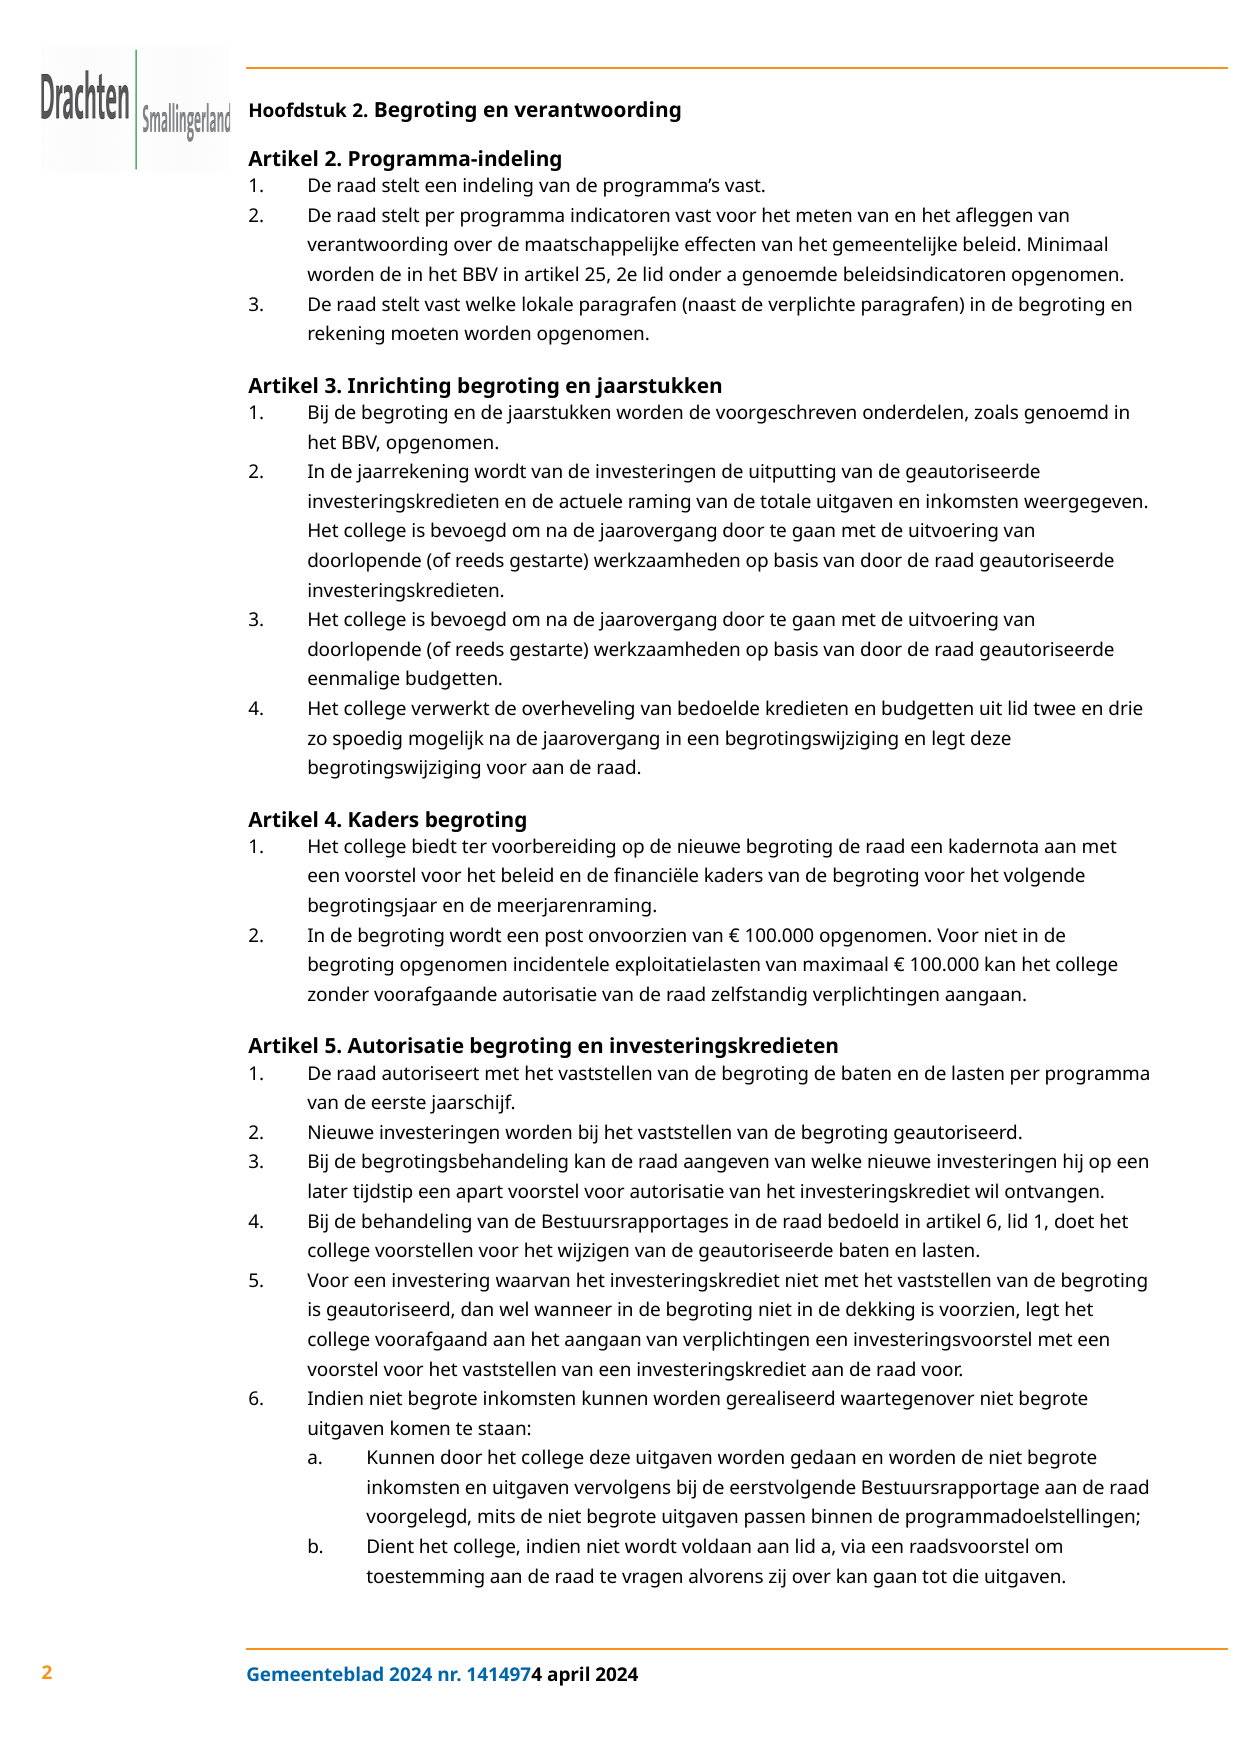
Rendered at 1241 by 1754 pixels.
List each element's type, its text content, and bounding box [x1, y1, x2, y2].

list Voor een investering waarvan het investeringskrediet niet met het vaststellen van de begroting is geautoriseerd, dan wel wanneer in de begroting niet in de dekking is voorzien, legt het college voorafgaand aan het aangaan van verplichtingen een investeringsvoorstel met een voorstel voor het vaststellen van een investeringskrediet aan de raad voor. [248, 1267, 1152, 1381]
list Indien niet begrote inkomsten kunnen worden gerealiseerd waartegenover niet begrote uitgaven komen te staan: [248, 1385, 1152, 1441]
list Het college is bevoegd om na de jaarovergang door te gaan met de uitvoering van doorlopende (of reeds gestarte) werkzaamheden op basis van door de raad geautoriseerde eenmalige budgetten. [248, 606, 1152, 691]
list De raad stelt een indeling van de programma’s vast. [248, 172, 1152, 198]
list In de jaarrekening wordt van de investeringen de uitputting van de geautoriseerde investeringskredieten en de actuele raming van de totale uitgaven en inkomsten weergegeven. Het college is bevoegd om na de jaarovergang door te gaan met de uitvoering van doorlopende (of reeds gestarte) werkzaamheden op basis van door de raad geautoriseerde investeringskredieten. [248, 458, 1152, 602]
list In de begroting wordt een post onvoorzien van € 100.000 opgenomen. Voor niet in de begroting opgenomen incidentele exploitatielasten van maximaal € 100.000 kan het college zonder voorafgaande autorisatie van de raad zelfstandig verplichtingen aangaan. [248, 922, 1152, 1007]
list Het college biedt ter voorbereiding op de nieuwe begroting de raad een kadernota aan met een voorstel voor het beleid en de financiële kaders van de begroting voor het volgende begrotingsjaar en de meerjarenraming. [248, 833, 1152, 918]
text Artikel 4. Kaders begroting [248, 805, 1152, 833]
list Bij de begroting en de jaarstukken worden de voorgeschreven onderdelen, zoals genoemd in het BBV, opgenomen. [248, 399, 1152, 454]
list De raad stelt vast welke lokale paragrafen (naast de verplichte paragrafen) in de begroting en rekening moeten worden opgenomen. [248, 291, 1152, 346]
list Kunnen door het college deze uitgaven worden gedaan en worden de niet begrote inkomsten en uitgaven vervolgens bij de eerstvolgende Bestuursrapportage aan de raad voorgelegd, mits de niet begrote uitgaven passen binnen de programmadoelstellingen; [307, 1444, 1152, 1529]
list Bij de behandeling van de Bestuursrapportages in de raad bedoeld in artikel 6, lid 1, doet het college voorstellen voor het wijzigen van de geautoriseerde baten en lasten. [248, 1208, 1152, 1263]
picture [41, 47, 231, 172]
text Artikel 5. Autorisatie begroting en investeringskredieten [248, 1031, 1152, 1060]
text Artikel 3. Inrichting begroting en jaarstukken [248, 371, 1152, 399]
list Het college verwerkt de overheveling van bedoelde kredieten en budgetten uit lid twee en drie zo spoedig mogelijk na de jaarovergang in een begrotingswijziging en legt deze begrotingswijziging voor aan de raad. [248, 695, 1152, 780]
list Bij de begrotingsbehandeling kan de raad aangeven van welke nieuwe investeringen hij op een later tijdstip een apart voorstel voor autorisatie van het investeringskrediet wil ontvangen. [248, 1149, 1152, 1204]
list De raad autoriseert met het vaststellen van de begroting de baten en de lasten per programma van de eerste jaarschijf. [248, 1060, 1152, 1115]
text Hoofdstuk 2. Begroting en verantwoording [248, 95, 1152, 123]
list Dient het college, indien niet wordt voldaan aan lid a, via een raadsvoorstel om toestemming aan de raad te vragen alvorens zij over kan gaan tot die uitgaven. [307, 1533, 1152, 1588]
list De raad stelt per programma indicatoren vast voor het meten van en het afleggen van verantwoording over de maatschappelijke effecten van het gemeentelijke beleid. Minimaal worden de in het BBV in artikel 25, 2e lid onder a genoemde beleidsindicatoren opgenomen. [248, 202, 1152, 287]
text Artikel 2. Programma-indeling [248, 144, 1152, 172]
list Nieuwe investeringen worden bij het vaststellen van de begroting geautoriseerd. [248, 1119, 1152, 1145]
